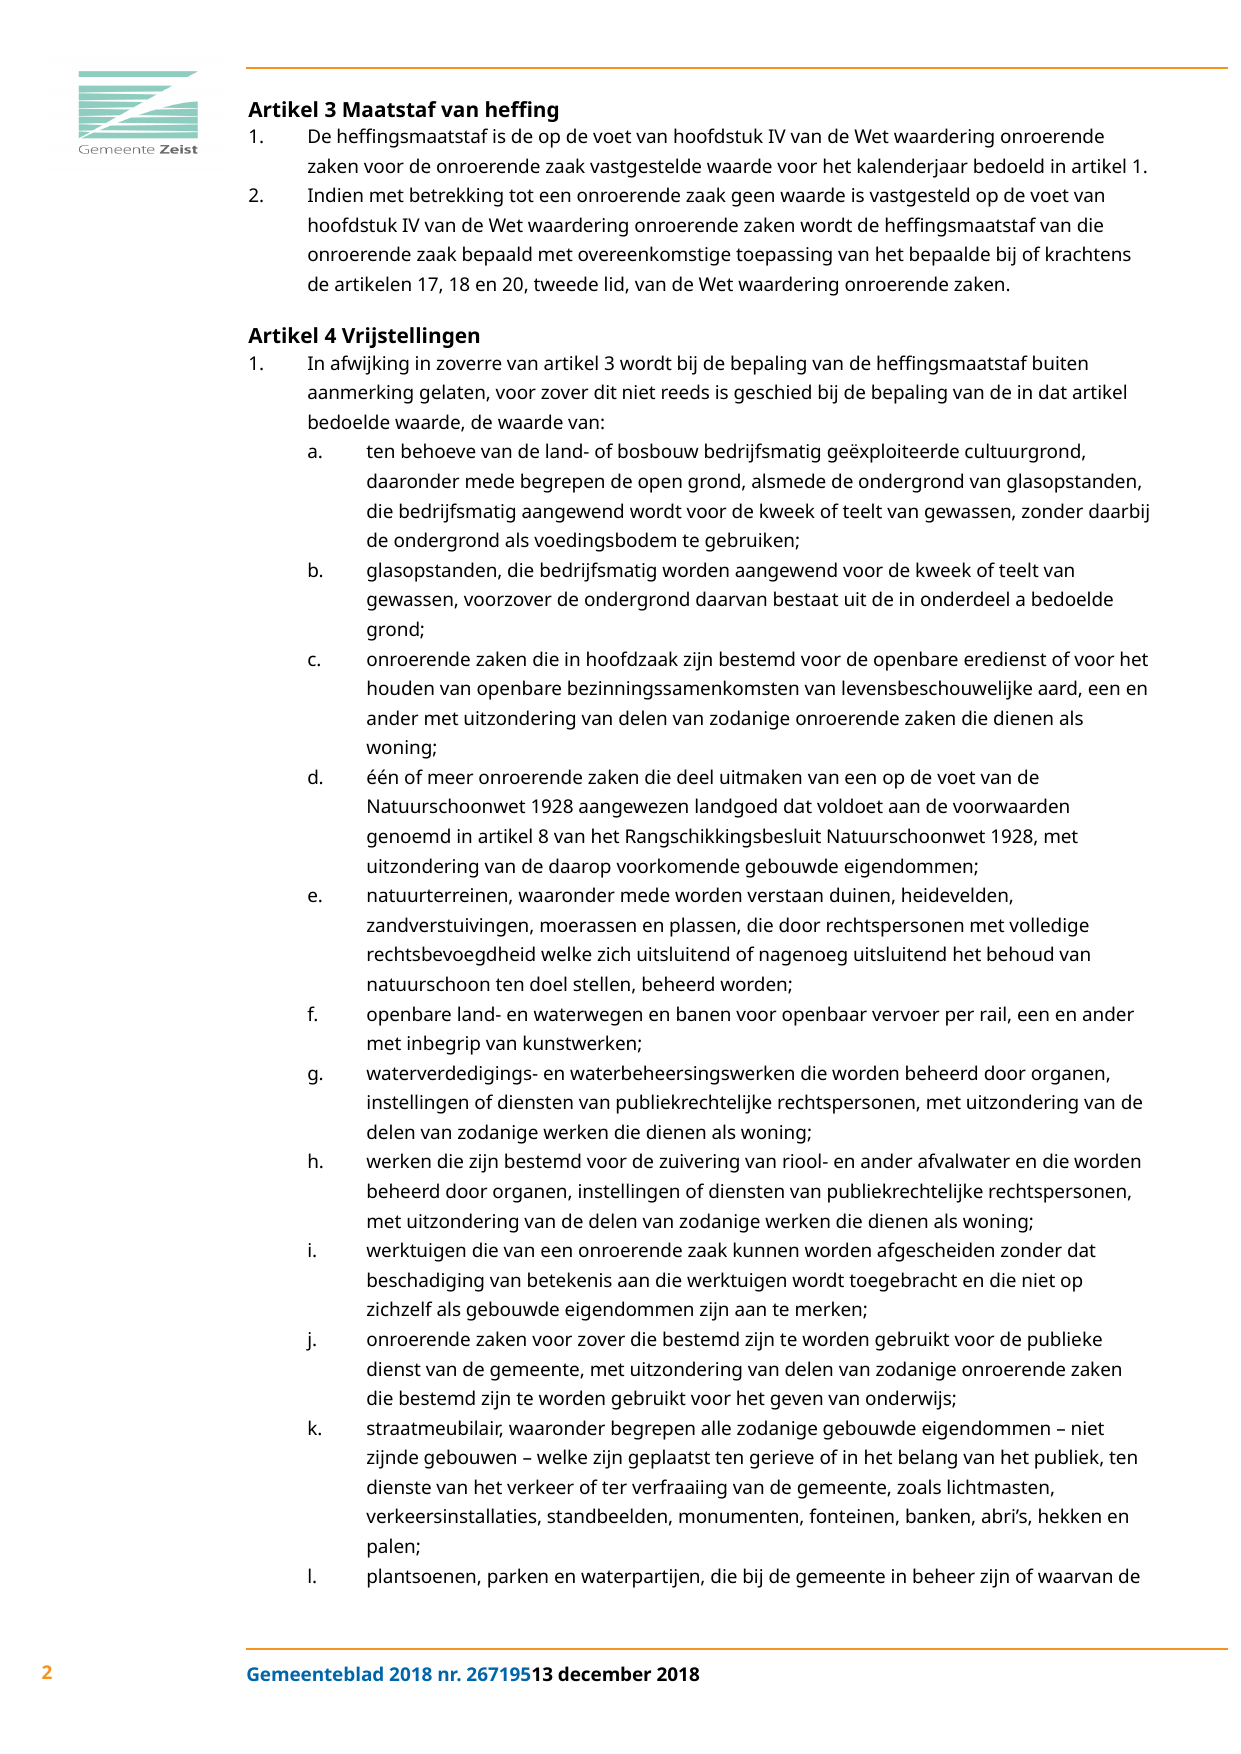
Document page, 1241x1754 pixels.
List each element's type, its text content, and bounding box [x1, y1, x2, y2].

list onroerende zaken die in hoofdzaak zijn bestemd voor de openbare eredienst of voor het houden van openbare bezinningssamenkomsten van levensbeschouwelijke aard, een en ander met uitzondering van delen van zodanige onroerende zaken die dienen als woning; [307, 646, 1152, 760]
list werktuigen die van een onroerende zaak kunnen worden afgescheiden zonder dat beschadiging van betekenis aan die werktuigen wordt toegebracht en die niet op zichzelf als gebouwde eigendommen zijn aan te merken; [307, 1237, 1152, 1322]
list Indien met betrekking tot een onroerende zaak geen waarde is vastgesteld op de voet van hoofdstuk IV van de Wet waardering onroerende zaken wordt de heffingsmaatstaf van die onroerende zaak bepaald met overeenkomstige toepassing van het bepaalde bij of krachtens de artikelen 17, 18 en 20, tweede lid, van de Wet waardering onroerende zaken. [248, 182, 1152, 297]
list werken die zijn bestemd voor de zuivering van riool- en ander afvalwater en die worden beheerd door organen, instellingen of diensten van publiekrechtelijke rechtspersonen, met uitzondering van de delen van zodanige werken die dienen als woning; [307, 1149, 1152, 1234]
list één of meer onroerende zaken die deel uitmaken van een op de voet van de Natuurschoonwet 1928 aangewezen landgoed dat voldoet aan de voorwaarden genoemd in artikel 8 van het Rangschikkingsbesluit Natuurschoonwet 1928, met uitzondering van de daarop voorkomende gebouwde eigendommen; [307, 764, 1152, 879]
list plantsoenen, parken en waterpartijen, die bij de gemeente in beheer zijn of waarvan de [307, 1563, 1152, 1589]
list waterverdedigings- en waterbeheersingswerken die worden beheerd door organen, instellingen of diensten van publiekrechtelijke rechtspersonen, met uitzondering van de delen van zodanige werken die dienen als woning; [307, 1060, 1152, 1145]
list onroerende zaken voor zover die bestemd zijn te worden gebruikt voor de publieke dienst van de gemeente, met uitzondering van delen van zodanige onroerende zaken die bestemd zijn te worden gebruikt voor het geven van onderwijs; [307, 1326, 1152, 1411]
text Artikel 3 Maatstaf van heffing [248, 95, 1152, 123]
list In afwijking in zoverre van artikel 3 wordt bij de bepaling van de heffingsmaatstaf buiten aanmerking gelaten, voor zover dit niet reeds is geschied bij de bepaling van de in dat artikel bedoelde waarde, de waarde van: [248, 350, 1152, 435]
list openbare land- en waterwegen en banen voor openbaar vervoer per rail, een en ander met inbegrip van kunstwerken; [307, 1001, 1152, 1056]
list glasopstanden, die bedrijfsmatig worden aangewend voor de kweek of teelt van gewassen, voorzover de ondergrond daarvan bestaat uit de in onderdeel a bedoelde grond; [307, 557, 1152, 642]
list natuurterreinen, waaronder mede worden verstaan duinen, heidevelden, zandverstuivingen, moerassen en plassen, die door rechtspersonen met volledige rechtsbevoegdheid welke zich uitsluitend of nagenoeg uitsluitend het behoud van natuurschoon ten doel stellen, beheerd worden; [307, 882, 1152, 997]
list straatmeubilair, waaronder begrepen alle zodanige gebouwde eigendommen – niet zijnde gebouwen – welke zijn geplaatst ten gerieve of in het belang van het publiek, ten dienste van het verkeer of ter verfraaiing van de gemeente, zoals lichtmasten, verkeersinstallaties, standbeelden, monumenten, fonteinen, banken, abri’s, hekken en palen; [307, 1415, 1152, 1559]
text Artikel 4 Vrijstellingen [248, 322, 1152, 350]
list ten behoeve van de land- of bosbouw bedrijfsmatig geëxploiteerde cultuurgrond, daaronder mede begrepen de open grond, alsmede de ondergrond van glasopstanden, die bedrijfsmatig aangewend wordt voor de kweek of teelt van gewassen, zonder daarbij de ondergrond als voedingsbodem te gebruiken; [307, 439, 1152, 553]
list De heffingsmaatstaf is de op de voet van hoofdstuk IV van de Wet waardering onroerende zaken voor de onroerende zaak vastgestelde waarde voor het kalenderjaar bedoeld in artikel 1. [248, 123, 1152, 178]
picture [41, 47, 231, 172]
